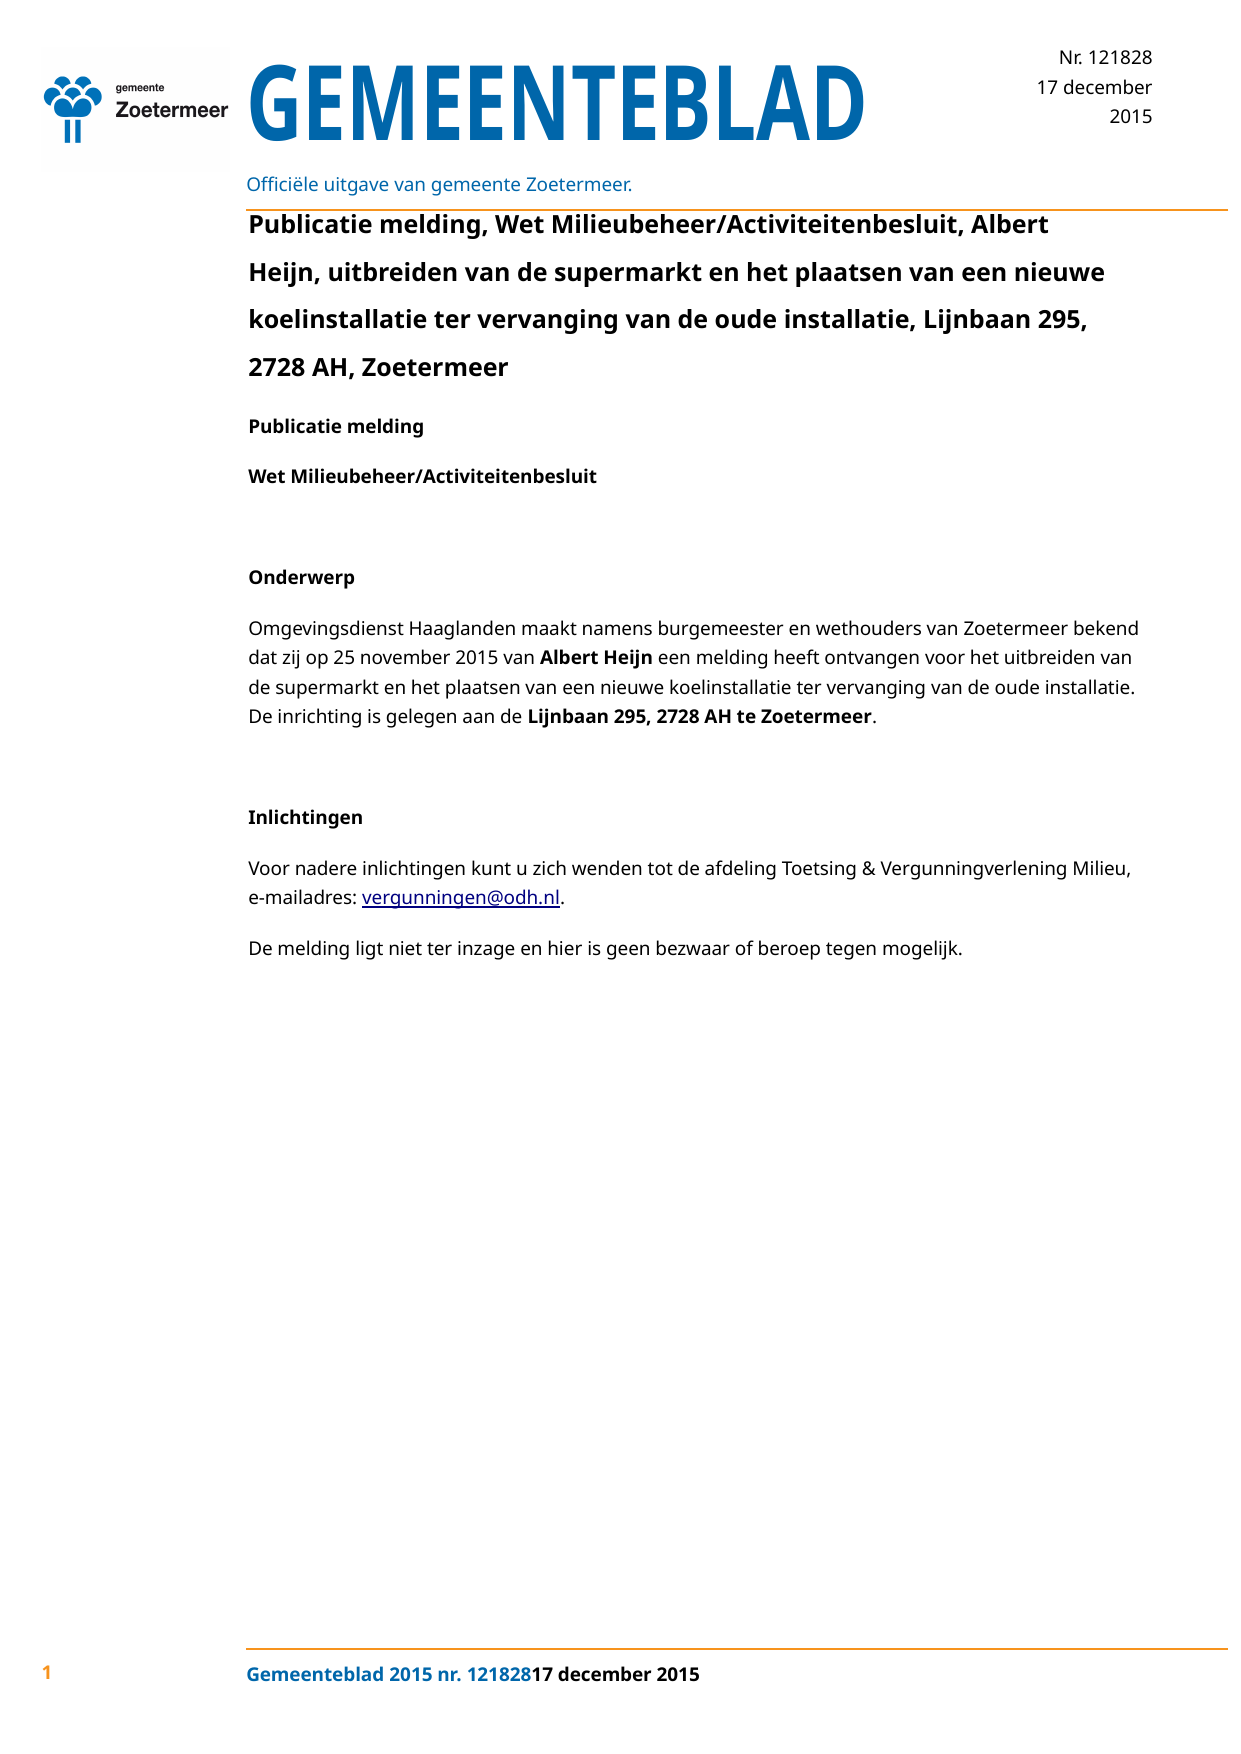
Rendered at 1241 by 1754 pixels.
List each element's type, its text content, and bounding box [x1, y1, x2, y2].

text Publicatie melding [248, 413, 1152, 439]
picture [41, 47, 231, 172]
text Voor nadere inlichtingen kunt u zich wenden tot de afdeling Toetsing & Vergunningverlening Milieu, e-mailadres: vergunningen@odh.nl. [248, 855, 1152, 910]
text Inlichtingen [248, 804, 1152, 830]
text De melding ligt niet ter inzage en hier is geen bezwaar of beroep tegen mogelijk. [248, 935, 1152, 961]
text Onderwerp [248, 564, 1152, 590]
text Publicatie melding, Wet Milieubeheer/Activiteitenbesluit, Albert Heijn, uitbreiden van de supermarkt en het plaatsen van een nieuwe koelinstallatie ter vervanging van de oude installatie, Lijnbaan 295, 2728 AH, Zoetermeer [248, 211, 1152, 384]
text Wet Milieubeheer/Activiteitenbesluit [248, 463, 1152, 489]
text Omgevingsdienst Haaglanden maakt namens burgemeester en wethouders van Zoetermeer bekend dat zij op 25 november 2015 van Albert Heijn een melding heeft ontvangen voor het uitbreiden van de supermarkt en het plaatsen van een nieuwe koelinstallatie ter vervanging van de oude installatie. De inrichting is gelegen aan de Lijnbaan 295, 2728 AH te Zoetermeer. [248, 615, 1152, 729]
